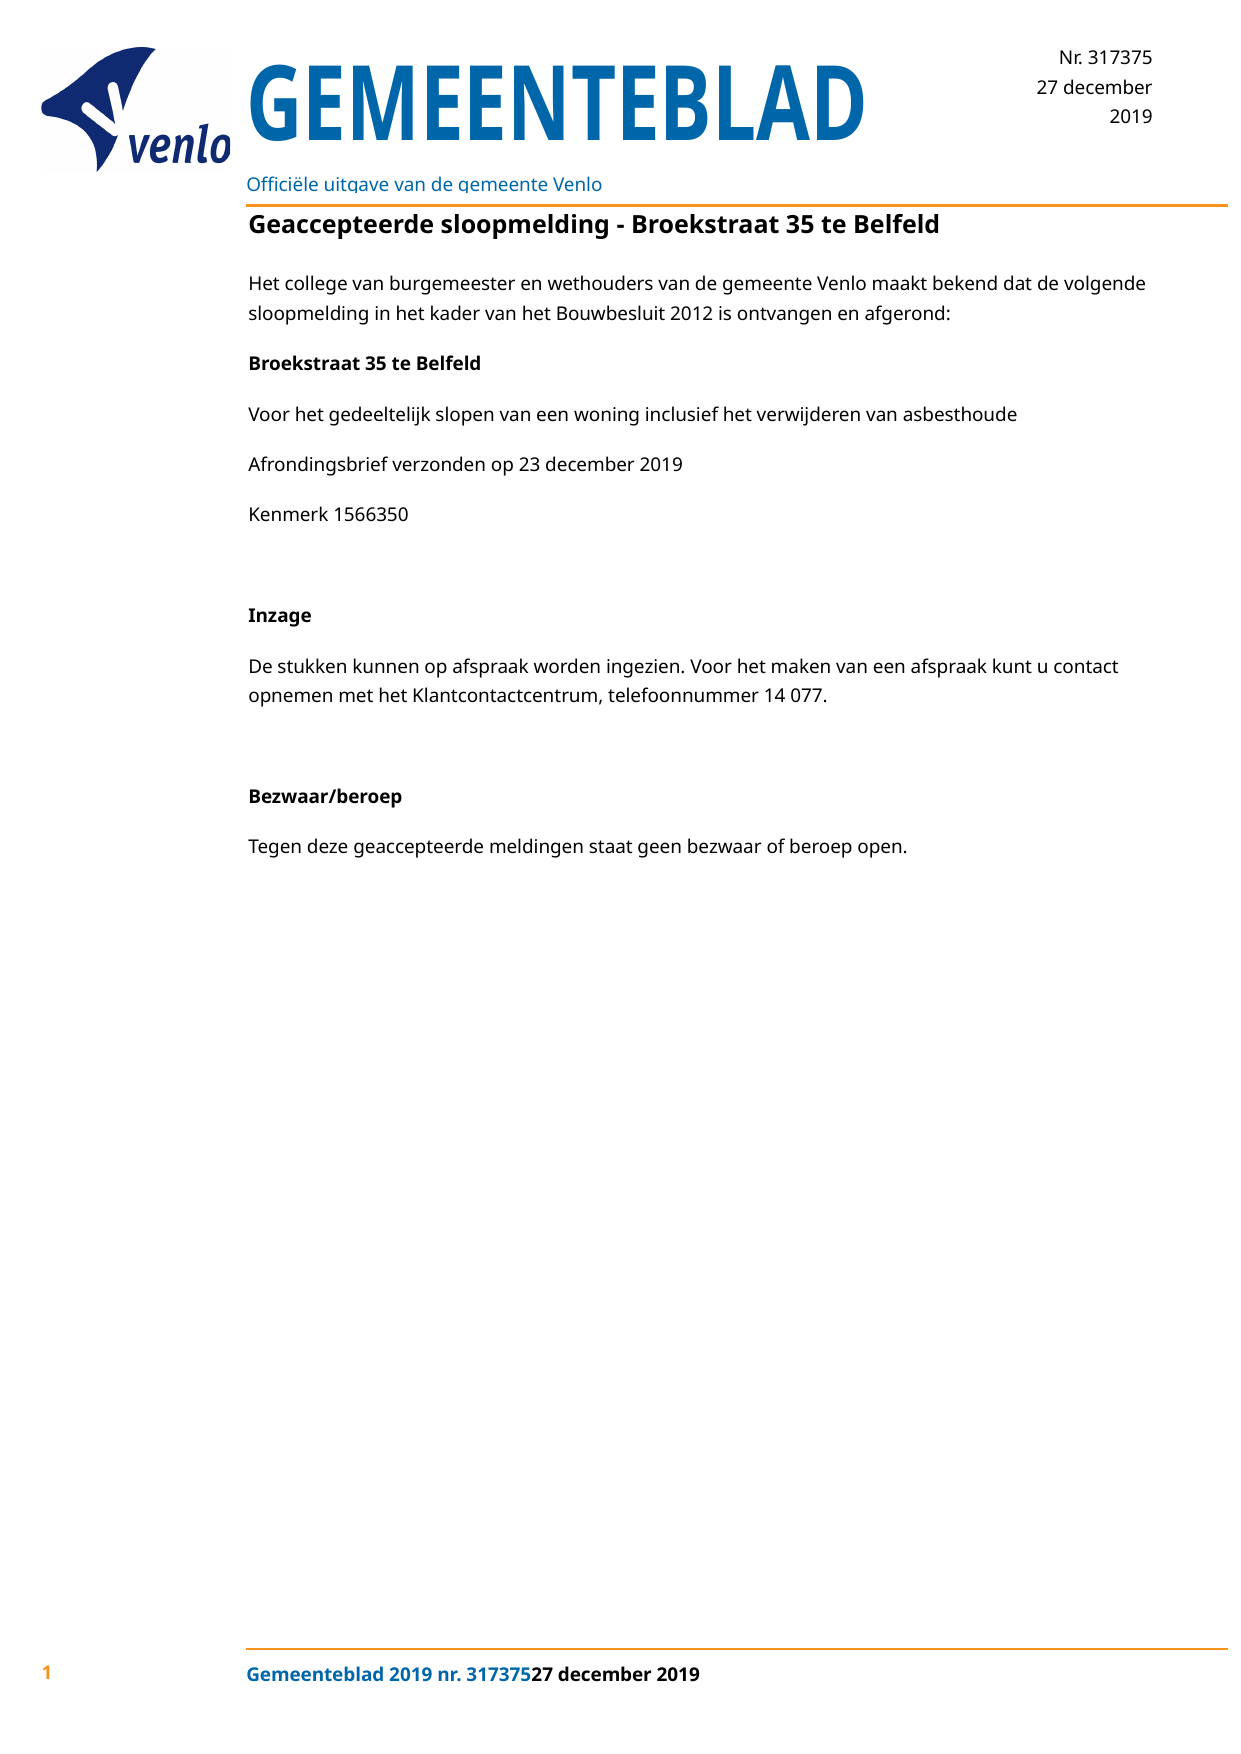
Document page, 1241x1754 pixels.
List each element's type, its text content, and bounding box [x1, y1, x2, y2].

text Bezwaar/beroep [248, 783, 1152, 809]
text Tegen deze geaccepteerde meldingen staat geen bezwaar of beroep open. [248, 834, 1152, 859]
text Voor het gedeeltelijk slopen van een woning inclusief het verwijderen van asbesthoude [248, 401, 1152, 426]
picture [41, 47, 231, 172]
text Geaccepteerde sloopmelding - Broekstraat 35 te Belfeld [248, 207, 1152, 241]
text Afrondingsbrief verzonden op 23 december 2019 [248, 451, 1152, 477]
text Broekstraat 35 te Belfeld [248, 350, 1152, 376]
text De stukken kunnen op afspraak worden ingezien. Voor het maken van een afspraak kunt u contact opnemen met het Klantcontactcentrum, telefoonnummer 14 077. [248, 653, 1152, 708]
text Inzage [248, 602, 1152, 628]
text Het college van burgemeester en wethouders van de gemeente Venlo maakt bekend dat de volgende sloopmelding in het kader van het Bouwbesluit 2012 is ontvangen en afgerond: [248, 270, 1152, 326]
text Kenmerk 1566350 [248, 502, 1152, 527]
